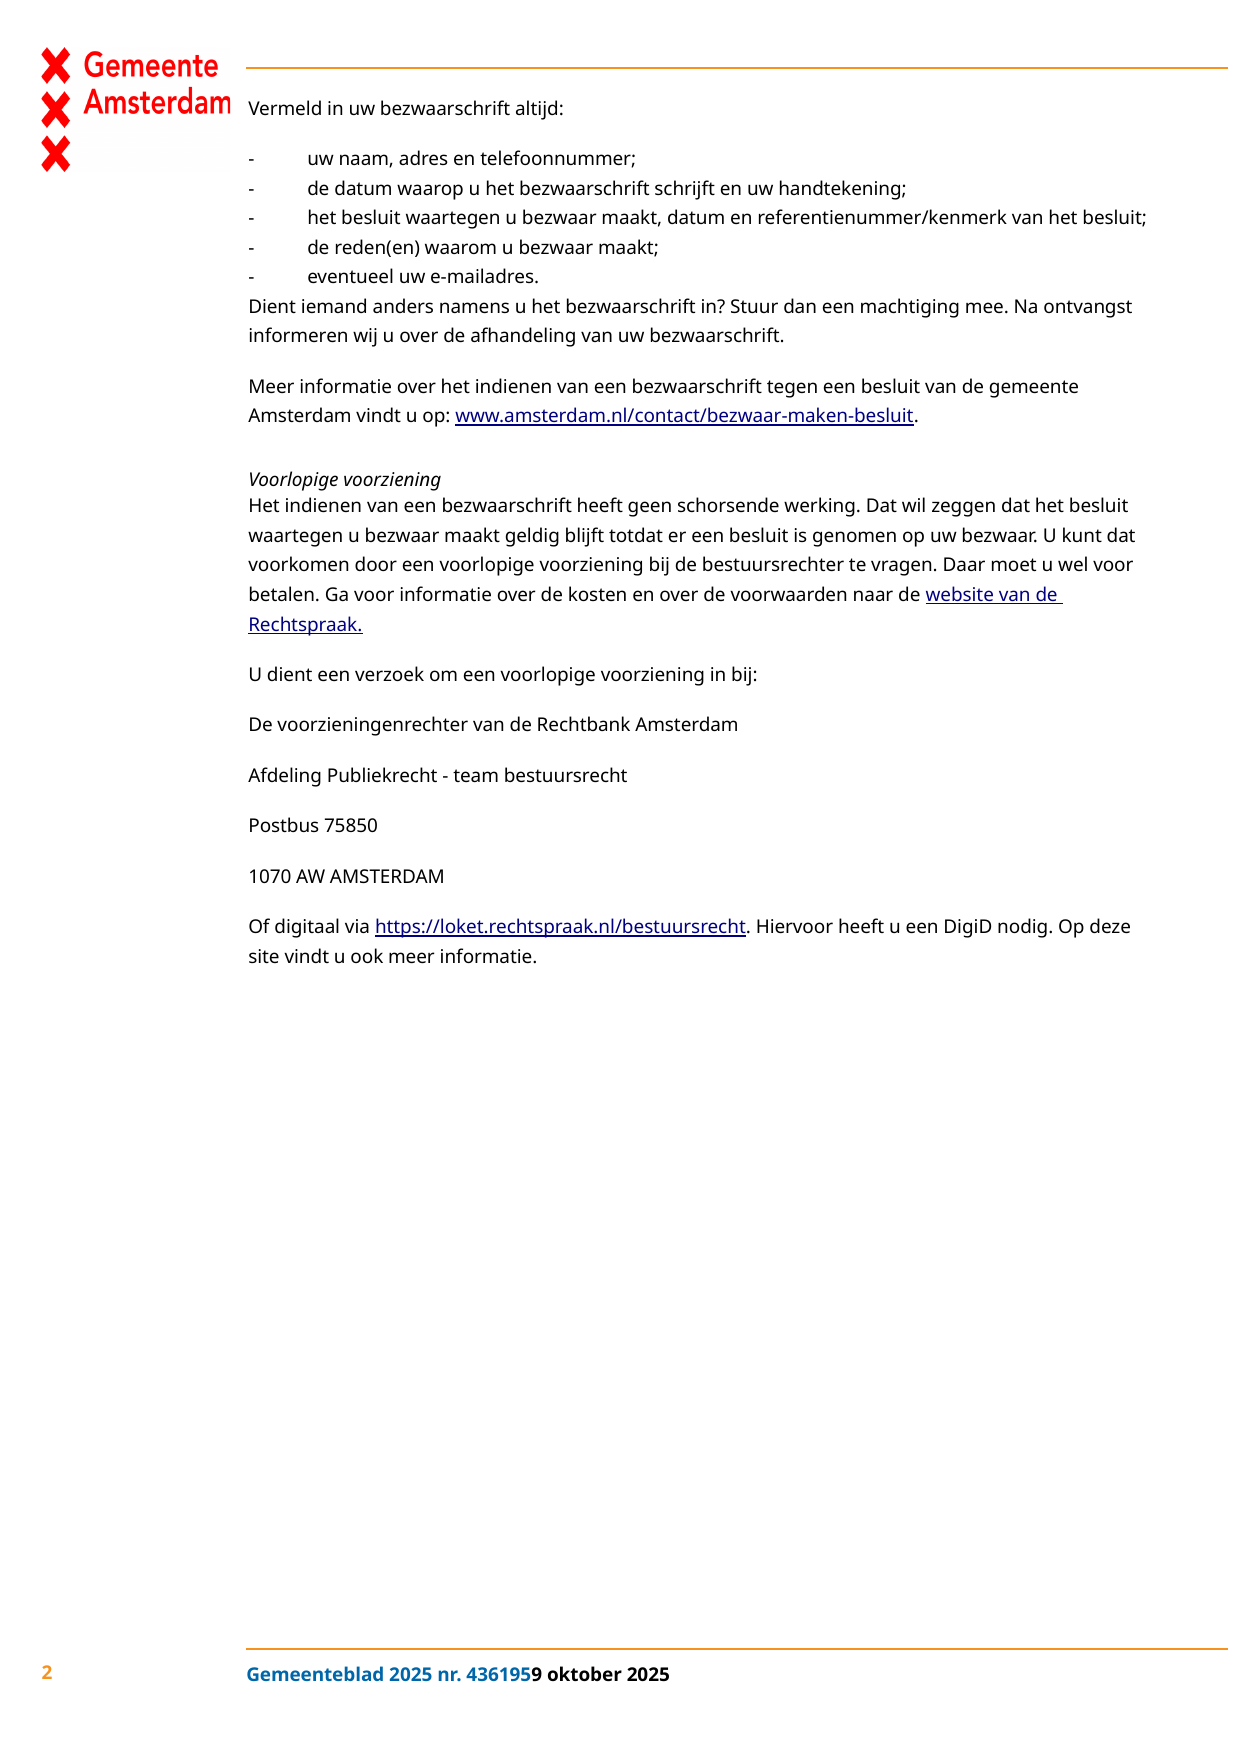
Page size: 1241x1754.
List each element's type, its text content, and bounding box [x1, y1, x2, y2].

text Het indienen van een bezwaarschrift heeft geen schorsende werking. Dat wil zeggen dat het besluit waartegen u bezwaar maakt geldig blijft totdat er een besluit is genomen op uw bezwaar. U kunt dat voorkomen door een voorlopige voorziening bij de bestuursrechter te vragen. Daar moet u wel voor betalen. Ga voor informatie over de kosten en over de voorwaarden naar de website van de Rechtspraak. [248, 492, 1152, 636]
text Dient iemand anders namens u het bezwaarschrift in? Stuur dan een machtiging mee. Na ontvangst informeren wij u over de afhandeling van uw bezwaarschrift. [248, 293, 1152, 348]
text Vermeld in uw bezwaarschrift altijd: [248, 95, 1152, 121]
text 1070 AW AMSTERDAM [248, 863, 1152, 888]
list het besluit waartegen u bezwaar maakt, datum en referentienummer/kenmerk van het besluit; [248, 204, 1152, 230]
text Afdeling Publiekrecht - team bestuursrecht [248, 762, 1152, 788]
picture [41, 47, 231, 172]
list de datum waarop u het bezwaarschrift schrijft en uw handtekening; [248, 175, 1152, 201]
list de reden(en) waarom u bezwaar maakt; [248, 234, 1152, 260]
list eventueel uw e-mailadres. [248, 263, 1152, 289]
text Of digitaal via https://loket.rechtspraak.nl/bestuursrecht. Hiervoor heeft u een DigiD nodig. Op deze site vindt u ook meer informatie. [248, 913, 1152, 968]
text Postbus 75850 [248, 812, 1152, 838]
text Voorlopige voorziening [248, 467, 1152, 492]
list uw naam, adres en telefoonnummer; [248, 145, 1152, 171]
text De voorzieningenrechter van de Rechtbank Amsterdam [248, 712, 1152, 737]
text Meer informatie over het indienen van een bezwaarschrift tegen een besluit van de gemeente Amsterdam vindt u op: www.amsterdam.nl/contact/bezwaar-maken-besluit. [248, 373, 1152, 428]
text U dient een verzoek om een voorlopige voorziening in bij: [248, 661, 1152, 687]
